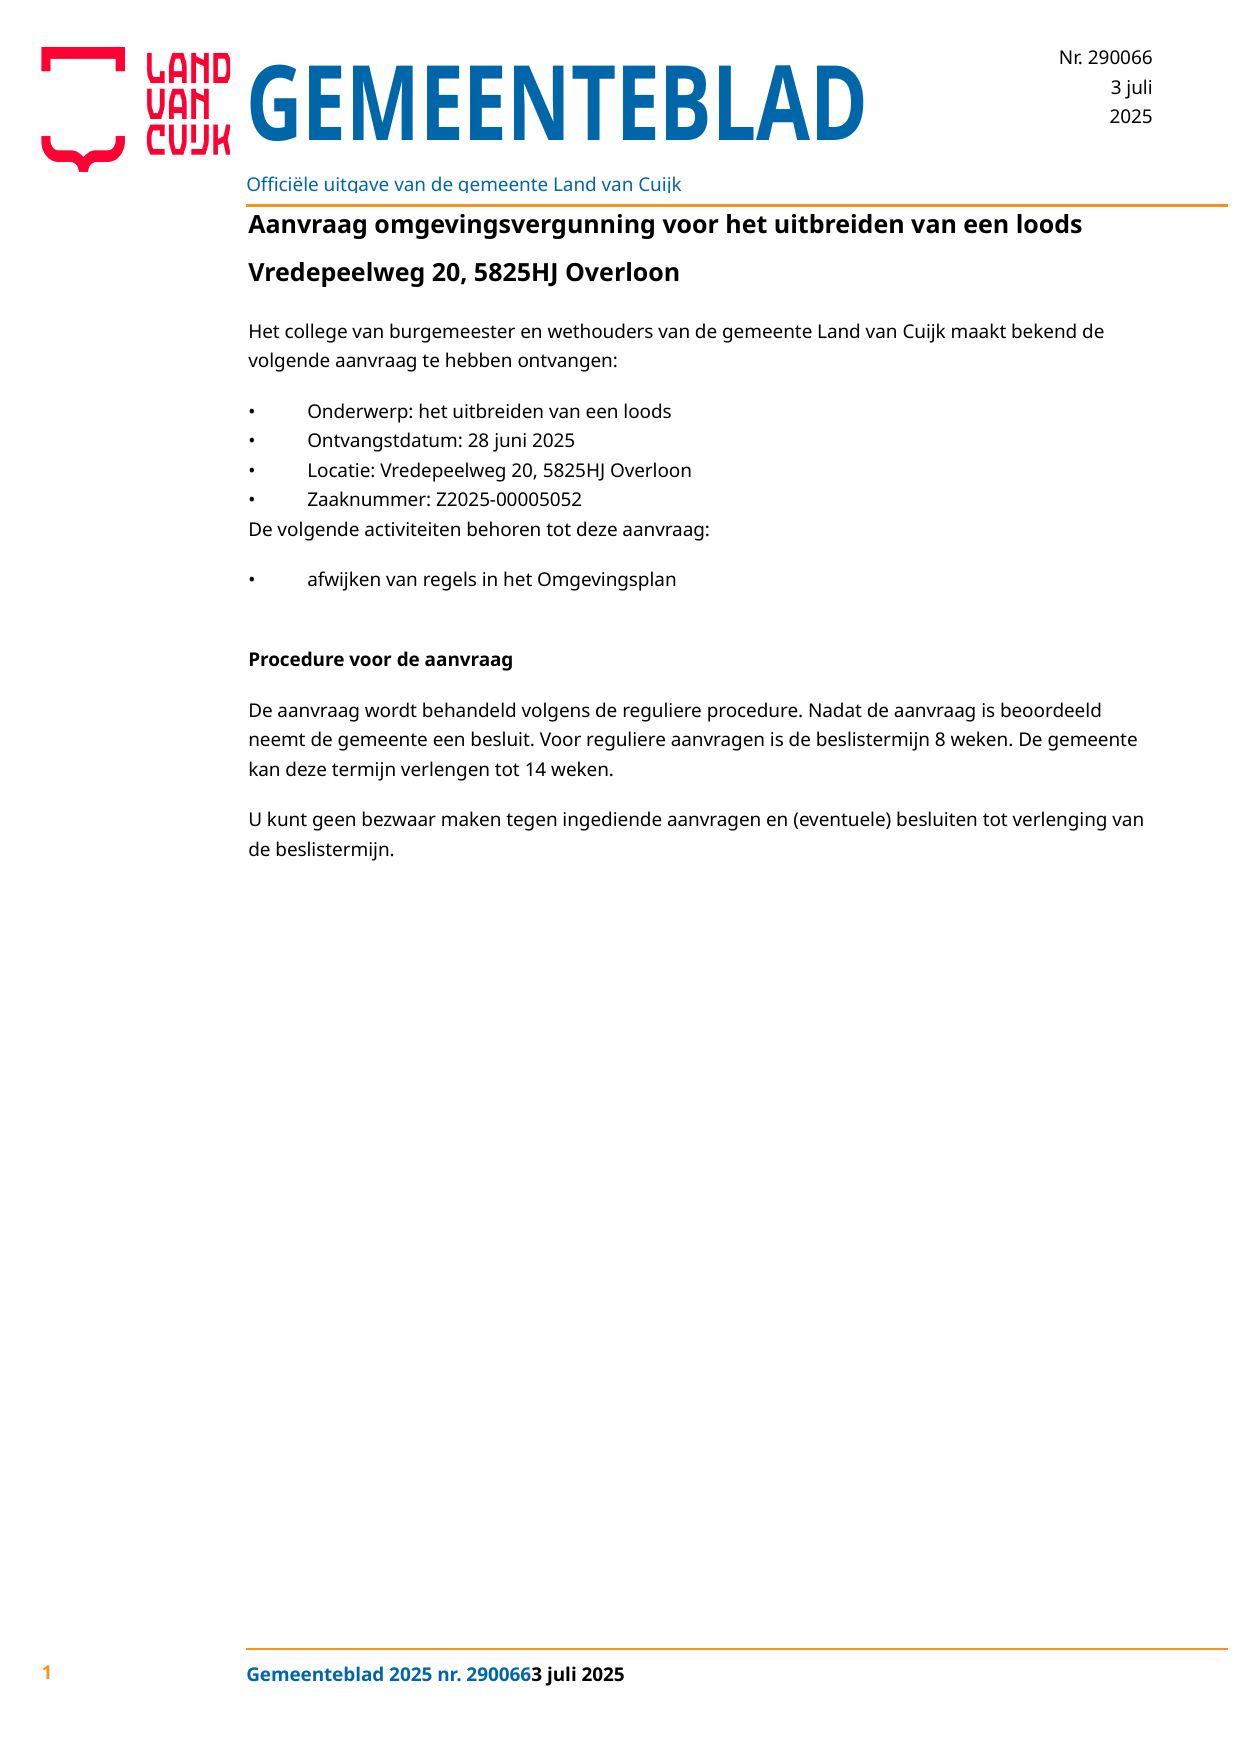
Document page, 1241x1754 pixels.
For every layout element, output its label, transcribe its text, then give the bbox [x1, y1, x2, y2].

list Zaaknummer: Z2025-00005052 [248, 487, 1152, 512]
text Het college van burgemeester en wethouders van de gemeente Land van Cuijk maakt bekend de volgende aanvraag te hebben ontvangen: [248, 318, 1152, 373]
list afwijken van regels in het Omgevingsplan [248, 567, 1152, 592]
picture [41, 47, 231, 172]
list Onderwerp: het uitbreiden van een loods [248, 398, 1152, 424]
text Aanvraag omgevingsvergunning voor het uitbreiden van een loods Vredepeelweg 20, 5825HJ Overloon [248, 207, 1152, 288]
text De volgende activiteiten behoren tot deze aanvraag: [248, 516, 1152, 542]
list Ontvangstdatum: 28 juni 2025 [248, 427, 1152, 453]
text De aanvraag wordt behandeld volgens de reguliere procedure. Nadat de aanvraag is beoordeeld neemt de gemeente een besluit. Voor reguliere aanvragen is de beslistermijn 8 weken. De gemeente kan deze termijn verlengen tot 14 weken. [248, 697, 1152, 782]
text U kunt geen bezwaar maken tegen ingediende aanvragen en (eventuele) besluiten tot verlenging van de beslistermijn. [248, 807, 1152, 862]
list Locatie: Vredepeelweg 20, 5825HJ Overloon [248, 457, 1152, 483]
text Procedure voor de aanvraag [248, 647, 1152, 672]
